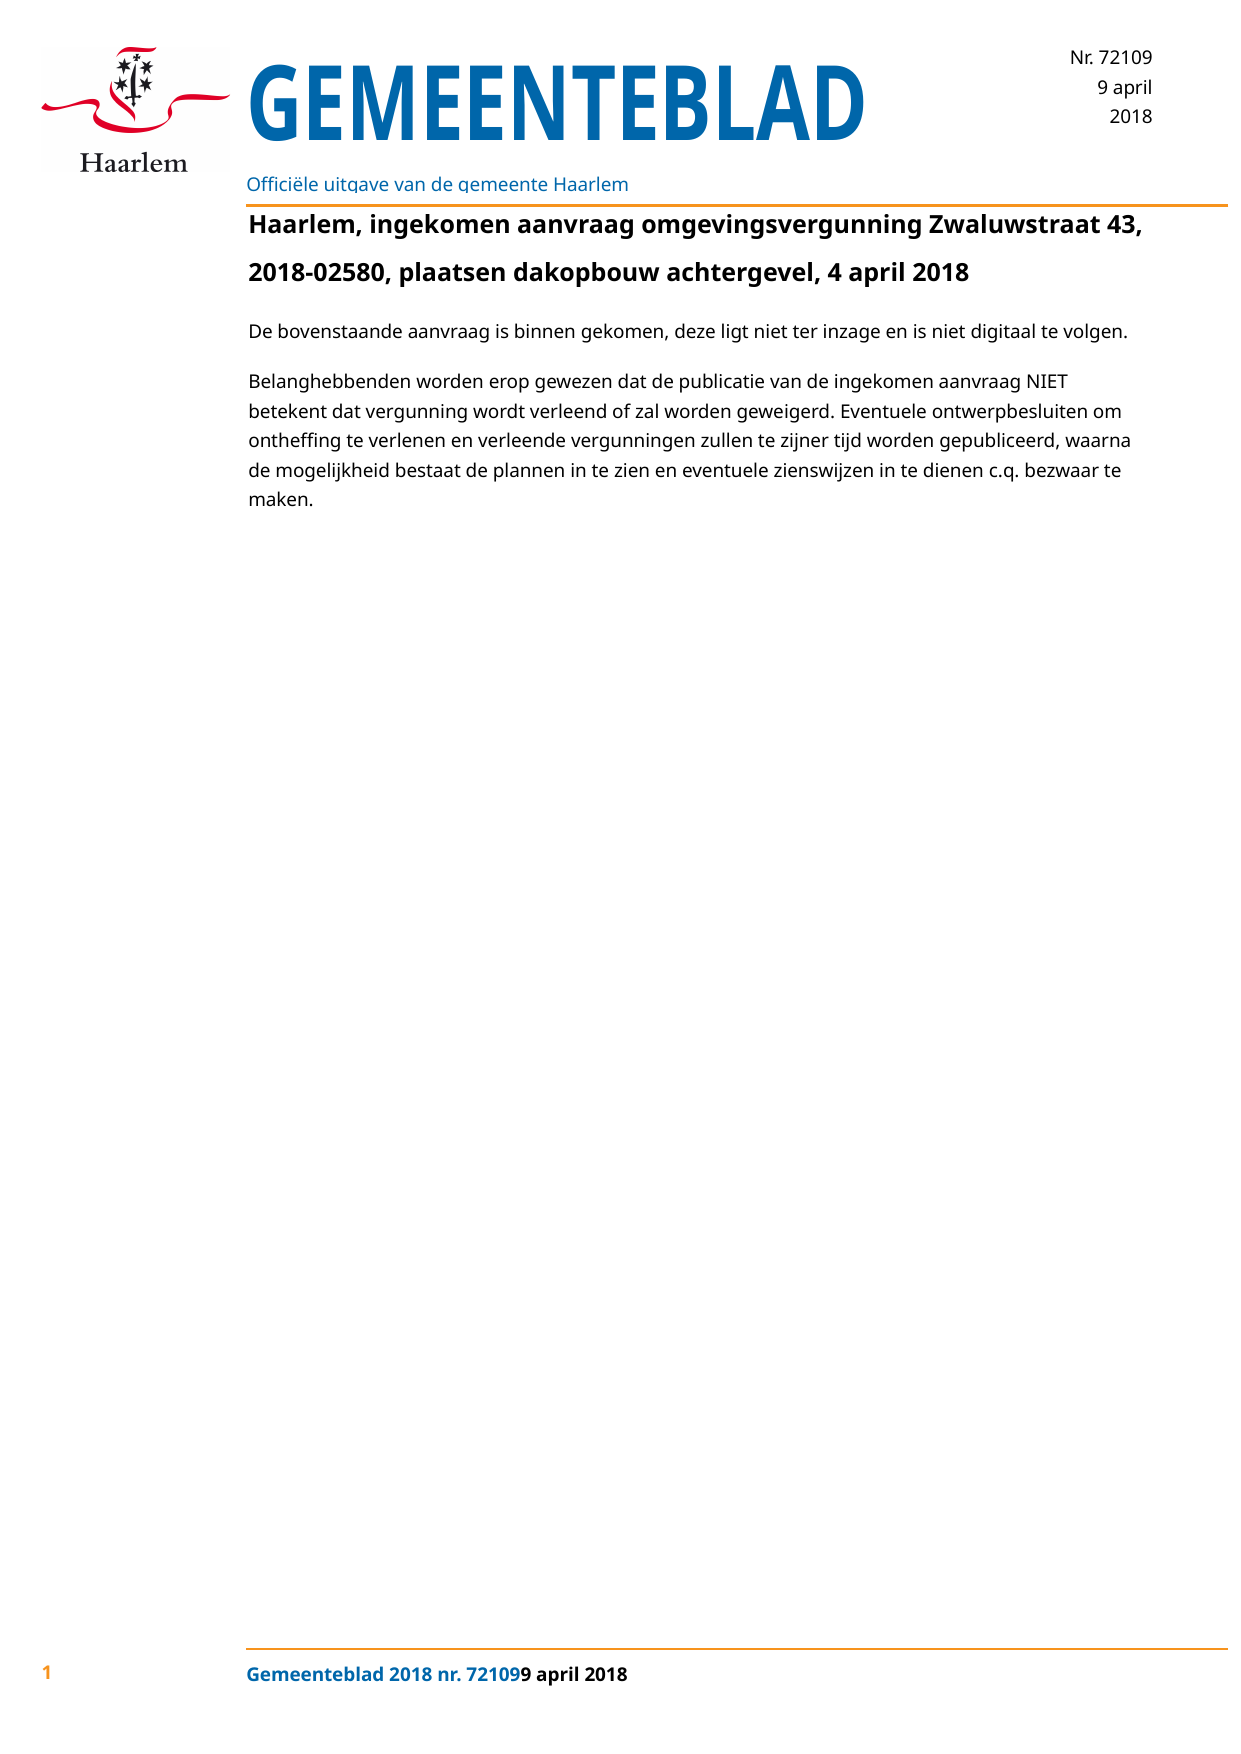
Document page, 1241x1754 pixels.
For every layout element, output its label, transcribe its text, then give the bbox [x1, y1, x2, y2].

text Haarlem, ingekomen aanvraag omgevingsvergunning Zwaluwstraat 43, 2018-02580, plaatsen dakopbouw achtergevel, 4 april 2018 [248, 207, 1152, 288]
picture [41, 47, 231, 172]
text De bovenstaande aanvraag is binnen gekomen, deze ligt niet ter inzage en is niet digitaal te volgen. [248, 318, 1152, 344]
text Belanghebbenden worden erop gewezen dat de publicatie van de ingekomen aanvraag NIET betekent dat vergunning wordt verleend of zal worden geweigerd. Eventuele ontwerpbesluiten om ontheffing te verlenen en verleende vergunningen zullen te zijner tijd worden gepubliceerd, waarna de mogelijkheid bestaat de plannen in te zien en eventuele zienswijzen in te dienen c.q. bezwaar te maken. [248, 368, 1152, 512]
